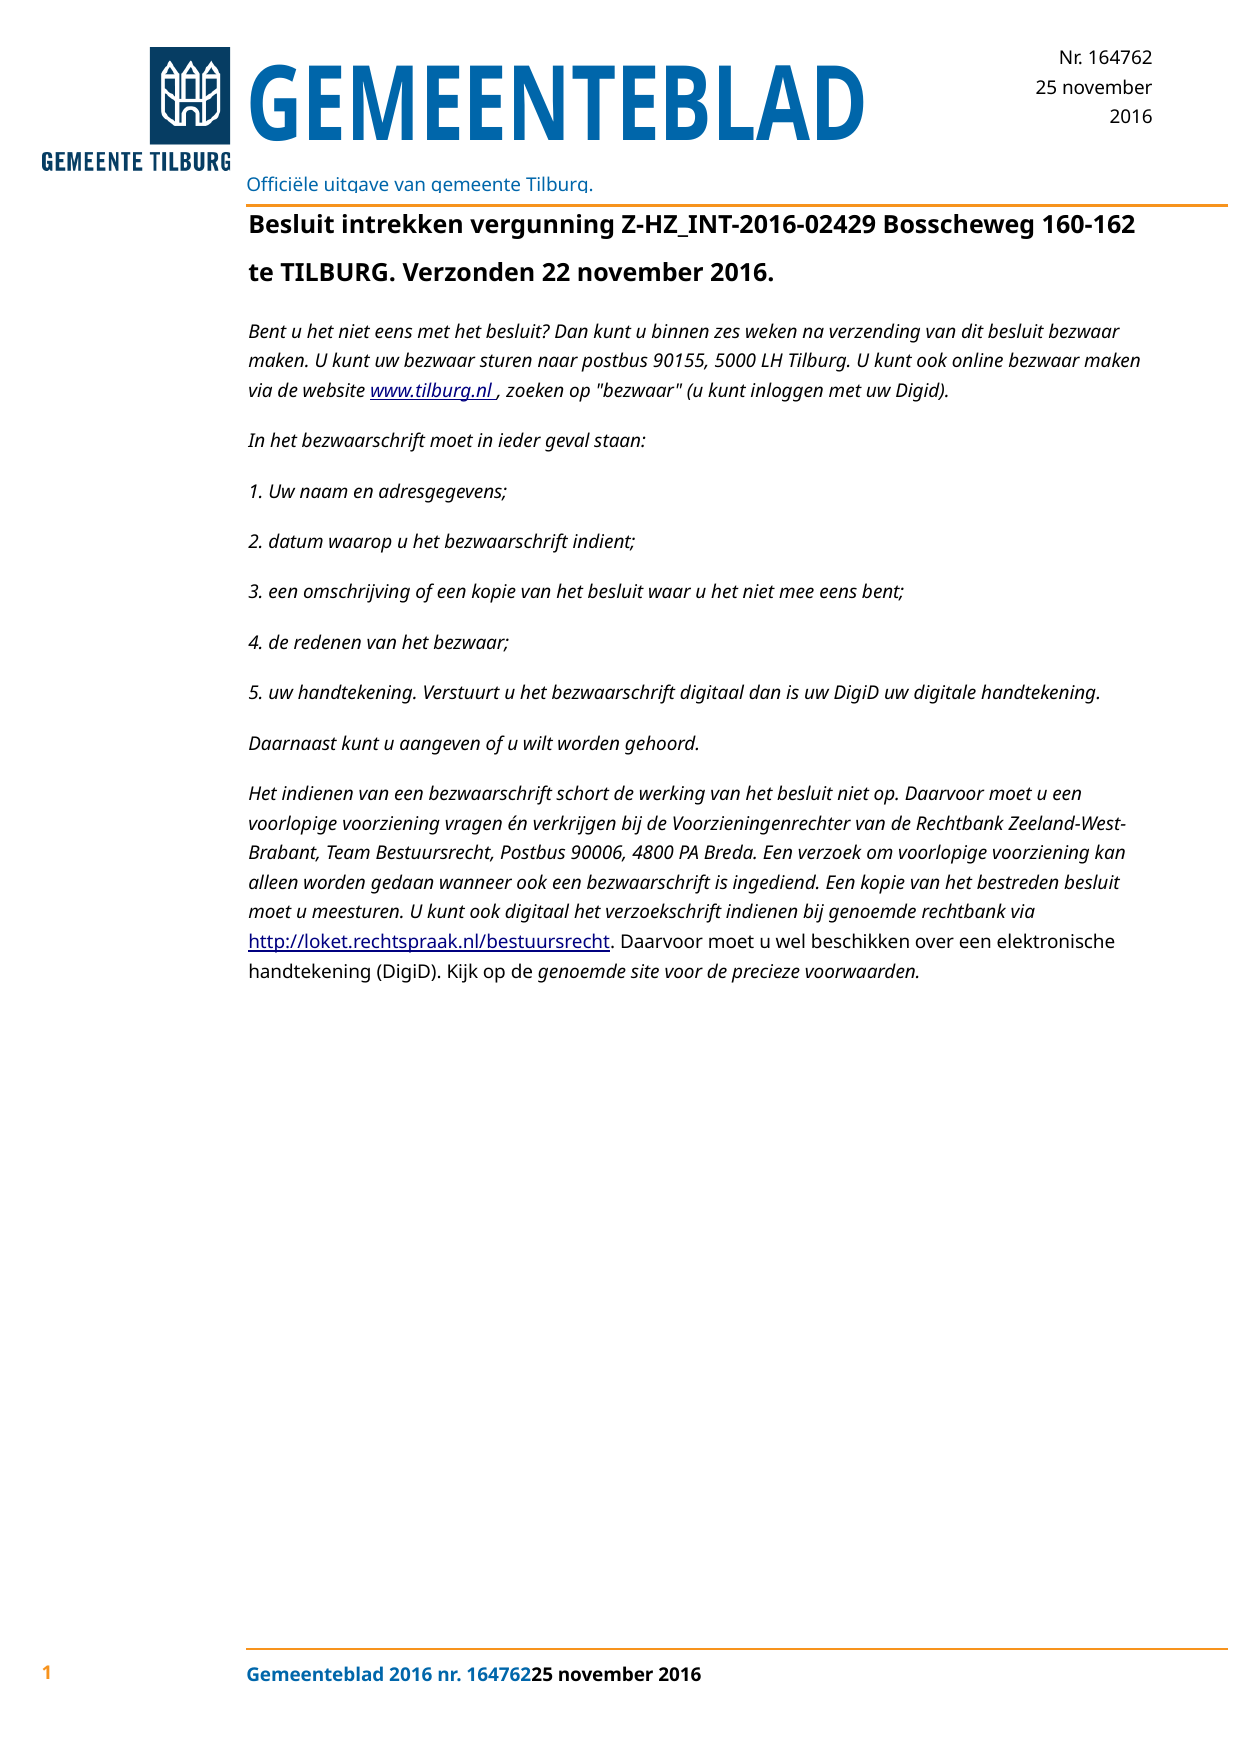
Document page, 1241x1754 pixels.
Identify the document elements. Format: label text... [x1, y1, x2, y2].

text 3. een omschrijving of een kopie van het besluit waar u het niet mee eens bent; [248, 579, 1152, 604]
text Bent u het niet eens met het besluit? Dan kunt u binnen zes weken na verzending van dit besluit bezwaar maken. U kunt uw bezwaar sturen naar postbus 90155, 5000 LH Tilburg. U kunt ook online bezwaar maken via de website www.tilburg.nl , zoeken op "bezwaar" (u kunt inloggen met uw Digid). [248, 318, 1152, 403]
text Daarnaast kunt u aangeven of u wilt worden gehoord. [248, 730, 1152, 756]
text Het indienen van een bezwaarschrift schort de werking van het besluit niet op. Daarvoor moet u een voorlopige voorziening vragen én verkrijgen bij de Voorzieningenrechter van de Rechtbank Zeeland-West-Brabant, Team Bestuursrecht, Postbus 90006, 4800 PA Breda. Een verzoek om voorlopige voorziening kan alleen worden gedaan wanneer ook een bezwaarschrift is ingediend. Een kopie van het bestreden besluit moet u meesturen. U kunt ook digitaal het verzoekschrift indienen bij genoemde rechtbank via http://loket.rechtspraak.nl/bestuursrecht. Daarvoor moet u wel beschikken over een elektronische handtekening (DigiD). Kijk op de genoemde site voor de precieze voorwaarden. [248, 780, 1152, 984]
text 2. datum waarop u het bezwaarschrift indient; [248, 528, 1152, 554]
text 4. de redenen van het bezwaar; [248, 629, 1152, 655]
picture [41, 47, 231, 172]
text 1. Uw naam en adresgegevens; [248, 478, 1152, 504]
text Besluit intrekken vergunning Z-HZ_INT-2016-02429 Bosscheweg 160-162 te TILBURG. Verzonden 22 november 2016. [248, 207, 1152, 288]
text 5. uw handtekening. Verstuurt u het bezwaarschrift digitaal dan is uw DigiD uw digitale handtekening. [248, 679, 1152, 705]
text In het bezwaarschrift moet in ieder geval staan: [248, 427, 1152, 453]
